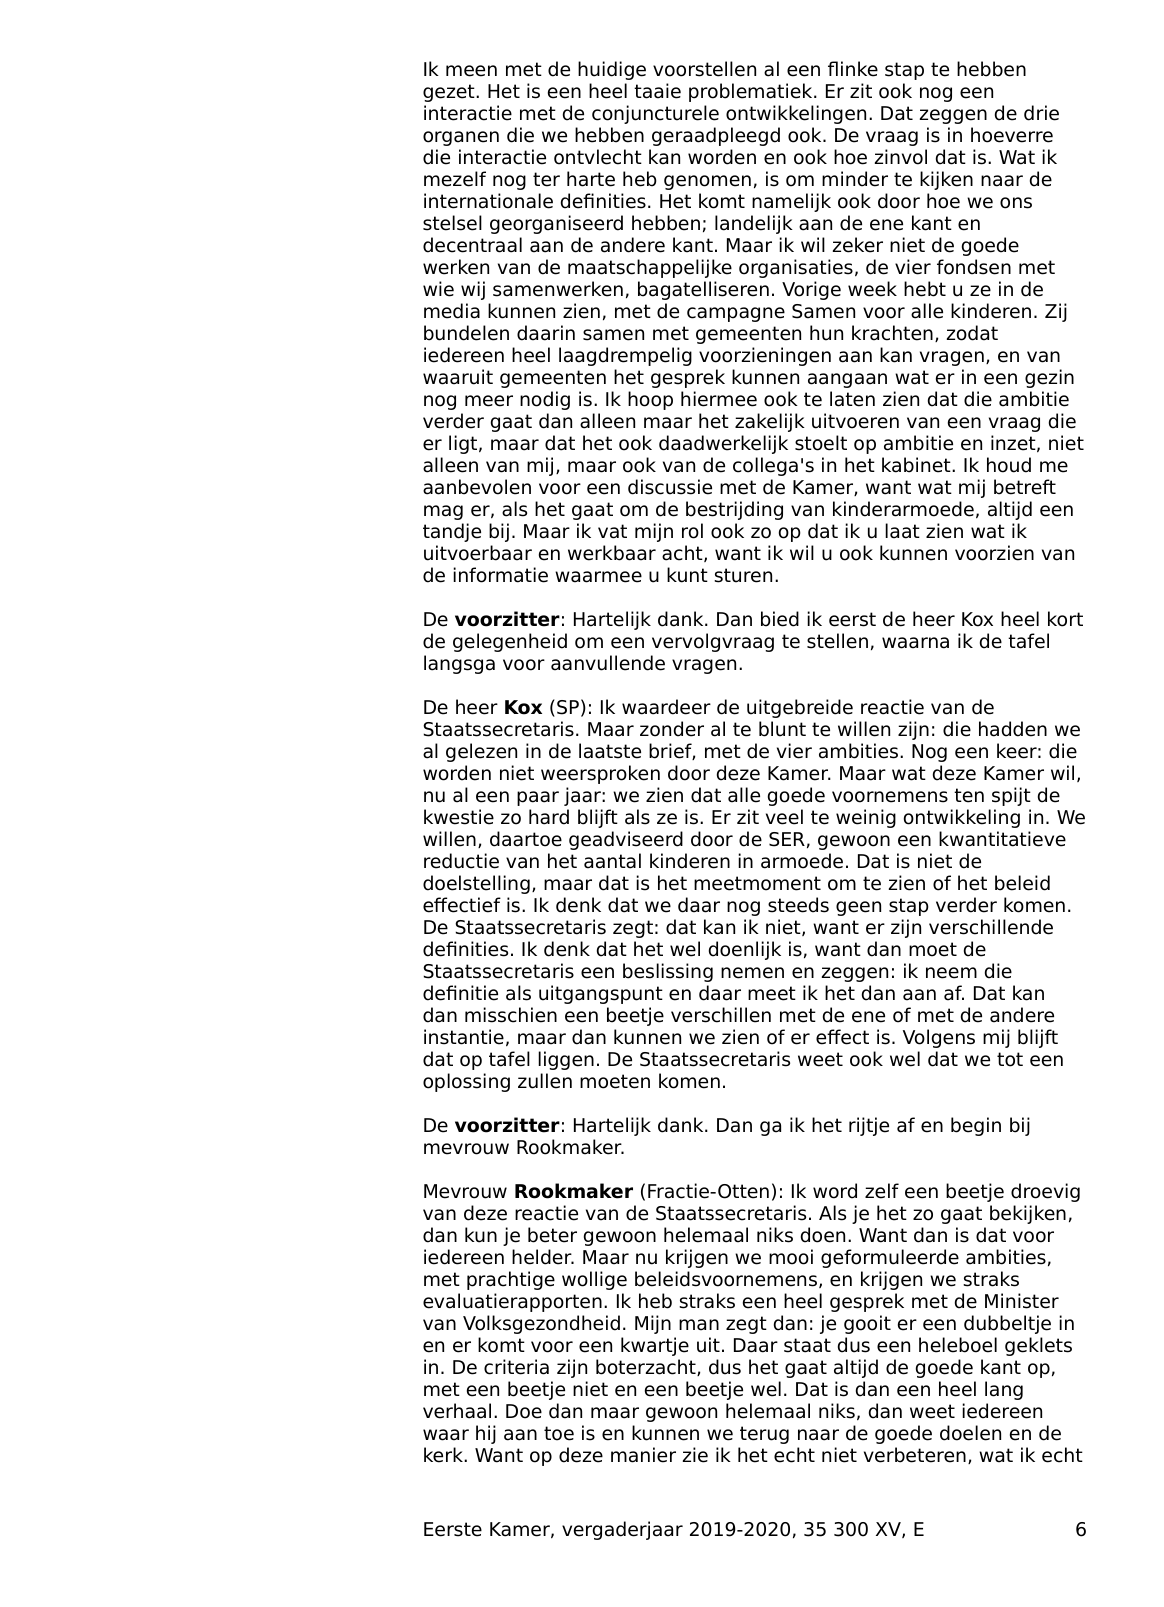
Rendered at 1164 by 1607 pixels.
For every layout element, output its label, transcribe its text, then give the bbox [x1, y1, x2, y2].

text Mevrouw Rookmaker (Fractie-Otten): Ik word zelf een beetje droevig van deze reactie van de Staatssecretaris. Als je het zo gaat bekijken, dan kun je beter gewoon helemaal niks doen. Want dan is dat voor iedereen helder. Maar nu krijgen we mooi geformuleerde ambities, met prachtige wollige beleidsvoornemens, en krijgen we straks evaluatierapporten. Ik heb straks een heel gesprek met de Minister van Volksgezondheid. Mijn man zegt dan: je gooit er een dubbeltje in en er komt voor een kwartje uit. Daar staat dus een heleboel geklets in. De criteria zijn boterzacht, dus het gaat altijd de goede kant op, met een beetje niet en een beetje wel. Dat is dan een heel lang verhaal. Doe dan maar gewoon helemaal niks, dan weet iedereen waar hij aan toe is en kunnen we terug naar de goede doelen en de kerk. Want op deze manier zie ik het echt niet verbeteren, wat ik echt [422, 1181, 1087, 1467]
text De voorzitter: Hartelijk dank. Dan ga ik het rijtje af en begin bij mevrouw Rookmaker. [422, 1115, 1087, 1159]
text De voorzitter: Hartelijk dank. Dan bied ik eerst de heer Kox heel kort de gelegenheid om een vervolgvraag te stellen, waarna ik de tafel langsga voor aanvullende vragen. [422, 609, 1087, 675]
text De heer Kox (SP): Ik waardeer de uitgebreide reactie van de Staatssecretaris. Maar zonder al te blunt te willen zijn: die hadden we al gelezen in de laatste brief, met de vier ambities. Nog een keer: die worden niet weersproken door deze Kamer. Maar wat deze Kamer wil, nu al een paar jaar: we zien dat alle goede voornemens ten spijt de kwestie zo hard blijft als ze is. Er zit veel te weinig ontwikkeling in. We willen, daartoe geadviseerd door de SER, gewoon een kwantitatieve reductie van het aantal kinderen in armoede. Dat is niet de doelstelling, maar dat is het meetmoment om te zien of het beleid effectief is. Ik denk dat we daar nog steeds geen stap verder komen. De Staatssecretaris zegt: dat kan ik niet, want er zijn verschillende definities. Ik denk dat het wel doenlijk is, want dan moet de Staatssecretaris een beslissing nemen en zeggen: ik neem die definitie als uitgangspunt en daar meet ik het dan aan af. Dat kan dan misschien een beetje verschillen met de ene of met de andere instantie, maar dan kunnen we zien of er effect is. Volgens mij blijft dat op tafel liggen. De Staatssecretaris weet ook wel dat we tot een oplossing zullen moeten komen. [422, 697, 1087, 1092]
text Ik meen met de huidige voorstellen al een flinke stap te hebben gezet. Het is een heel taaie problematiek. Er zit ook nog een interactie met de conjuncturele ontwikkelingen. Dat zeggen de drie organen die we hebben geraadpleegd ook. De vraag is in hoeverre die interactie ontvlecht kan worden en ook hoe zinvol dat is. Wat ik mezelf nog ter harte heb genomen, is om minder te kijken naar de internationale definities. Het komt namelijk ook door hoe we ons stelsel georganiseerd hebben; landelijk aan de ene kant en decentraal aan de andere kant. Maar ik wil zeker niet de goede werken van de maatschappelijke organisaties, de vier fondsen met wie wij samenwerken, bagatelliseren. Vorige week hebt u ze in de media kunnen zien, met de campagne Samen voor alle kinderen. Zij bundelen daarin samen met gemeenten hun krachten, zodat iedereen heel laagdrempelig voorzieningen aan kan vragen, en van waaruit gemeenten het gesprek kunnen aangaan wat er in een gezin nog meer nodig is. Ik hoop hiermee ook te laten zien dat die ambitie verder gaat dan alleen maar het zakelijk uitvoeren van een vraag die er ligt, maar dat het ook daadwerkelijk stoelt op ambitie en inzet, niet alleen van mij, maar ook van de collega's in het kabinet. Ik houd me aanbevolen voor een discussie met de Kamer, want wat mij betreft mag er, als het gaat om de bestrijding van kinderarmoede, altijd een tandje bij. Maar ik vat mijn rol ook zo op dat ik u laat zien wat ik uitvoerbaar en werkbaar acht, want ik wil u ook kunnen voorzien van de informatie waarmee u kunt sturen. [422, 59, 1087, 587]
